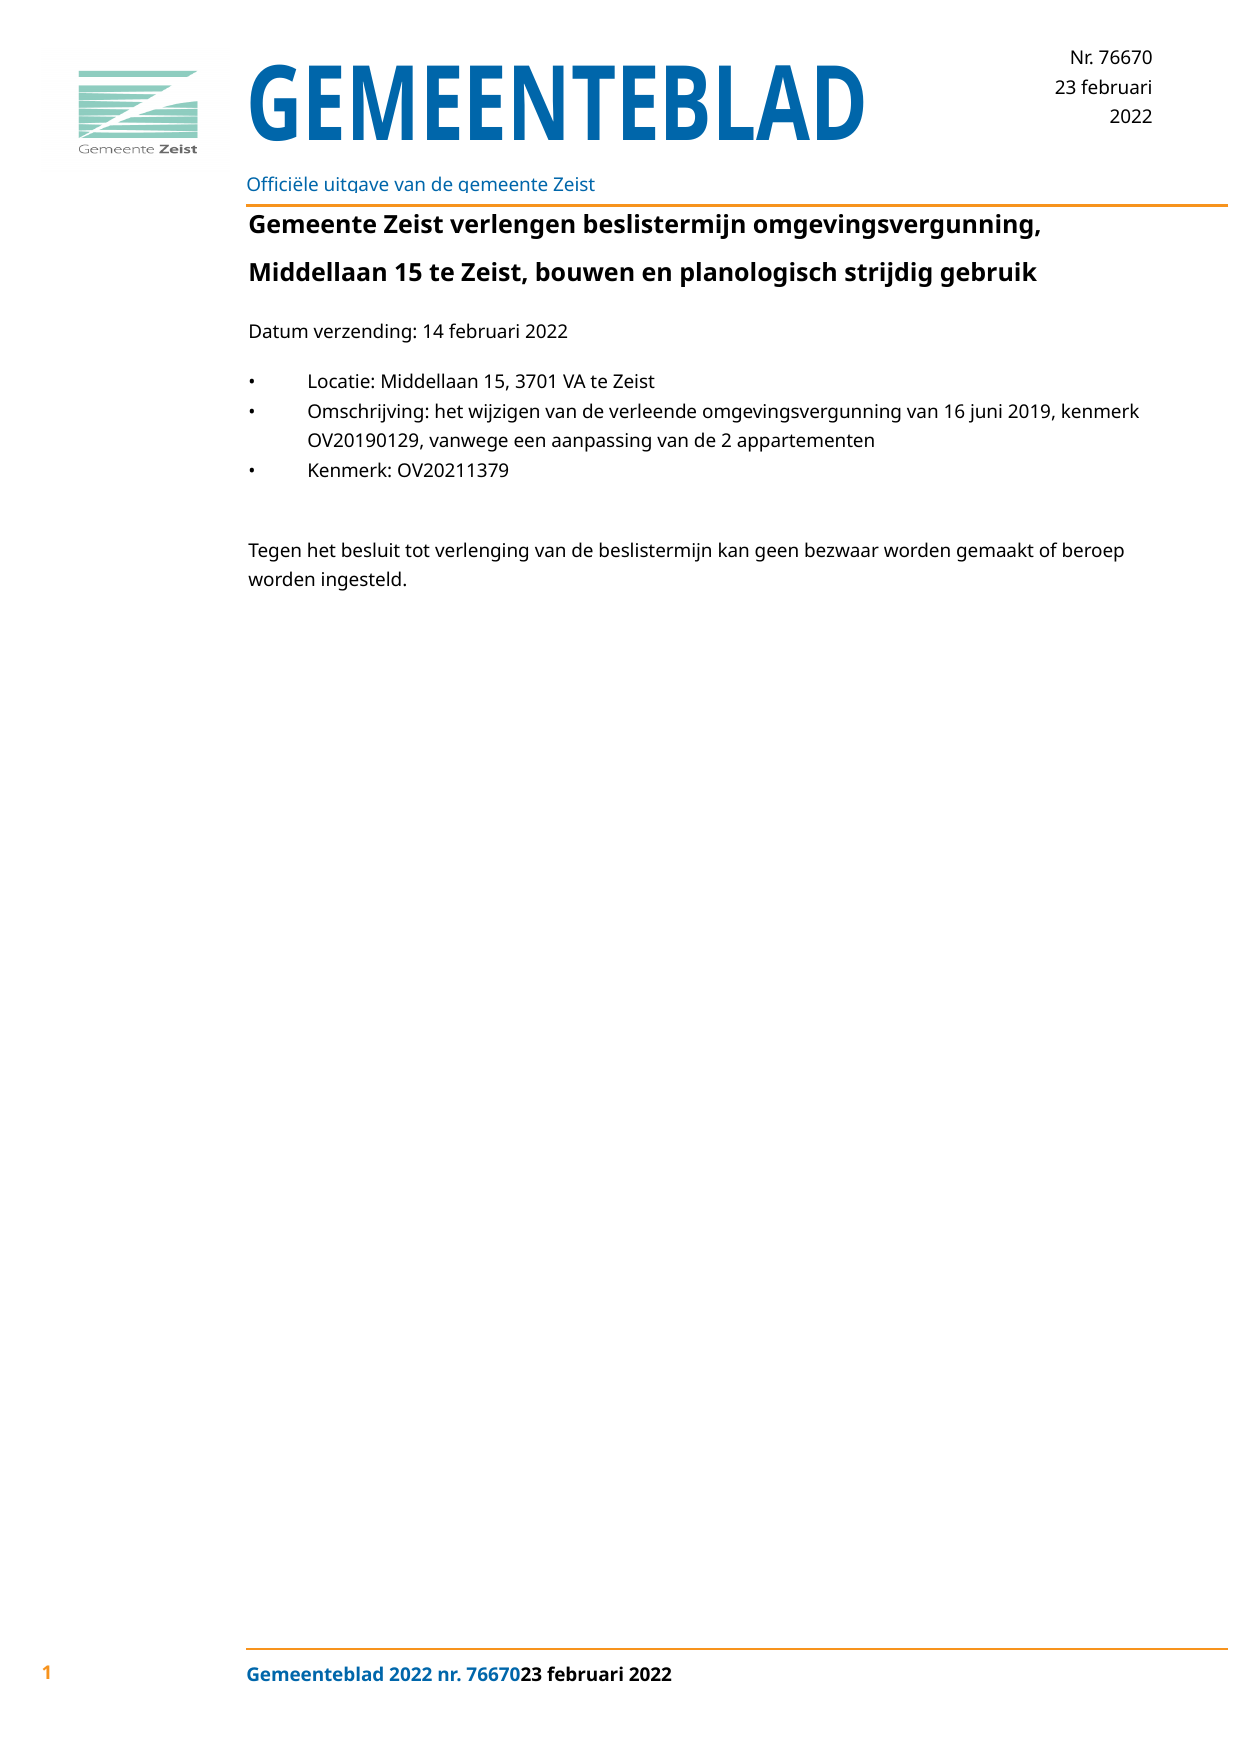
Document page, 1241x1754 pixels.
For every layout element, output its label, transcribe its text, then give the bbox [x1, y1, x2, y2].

text Gemeente Zeist verlengen beslistermijn omgevingsvergunning, Middellaan 15 te Zeist, bouwen en planologisch strijdig gebruik [248, 207, 1152, 288]
list Locatie: Middellaan 15, 3701 VA te Zeist [248, 368, 1152, 394]
text Tegen het besluit tot verlenging van de beslistermijn kan geen bezwaar worden gemaakt of beroep worden ingesteld. [248, 537, 1152, 592]
list Omschrijving: het wijzigen van de verleende omgevingsvergunning van 16 juni 2019, kenmerk OV20190129, vanwege een aanpassing van de 2 appartementen [248, 398, 1152, 453]
picture [41, 47, 231, 172]
text Datum verzending: 14 februari 2022 [248, 318, 1152, 344]
list Kenmerk: OV20211379 [248, 457, 1152, 483]
